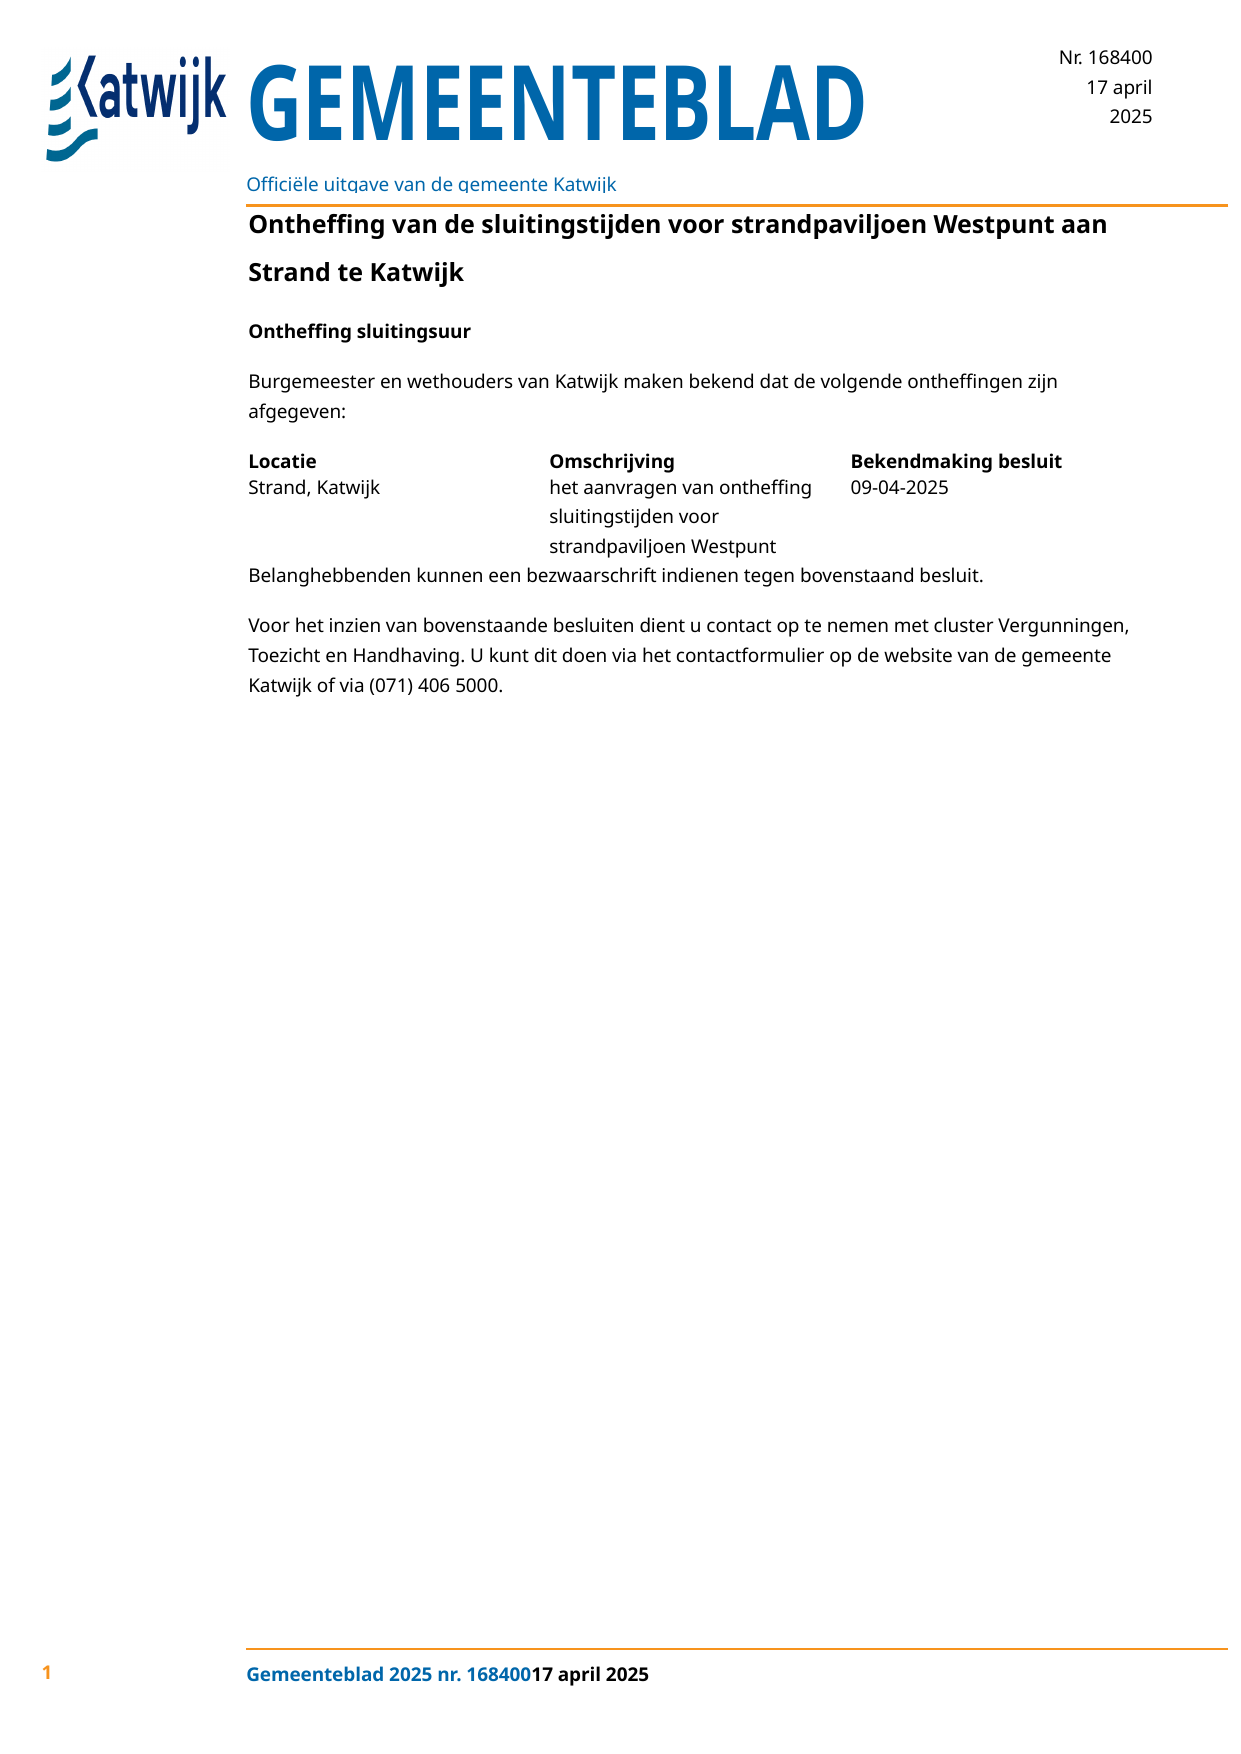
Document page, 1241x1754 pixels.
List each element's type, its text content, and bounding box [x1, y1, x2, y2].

table_header Omschrijving [549, 449, 850, 474]
table_cell 09-04-2025 [850, 474, 1152, 559]
text Burgemeester en wethouders van Katwijk maken bekend dat de volgende ontheffingen zijn afgegeven: [248, 368, 1152, 424]
text Voor het inzien van bovenstaande besluiten dient u contact op te nemen met cluster Vergunningen, Toezicht en Handhaving. U kunt dit doen via het contactformulier op de website van de gemeente Katwijk of via (071) 406 5000. [248, 613, 1152, 698]
table_header Locatie [248, 449, 549, 474]
picture [41, 47, 231, 172]
text Ontheffing sluitingsuur [248, 318, 1152, 344]
text Ontheffing van de sluitingstijden voor strandpaviljoen Westpunt aan Strand te Katwijk [248, 207, 1152, 288]
table_cell Strand, Katwijk [248, 474, 549, 559]
table_cell het aanvragen van ontheffing sluitingstijden voor strandpaviljoen Westpunt [549, 474, 850, 559]
table_header Bekendmaking besluit [850, 449, 1152, 474]
text Belanghebbenden kunnen een bezwaarschrift indienen tegen bovenstaand besluit. [248, 562, 1152, 588]
